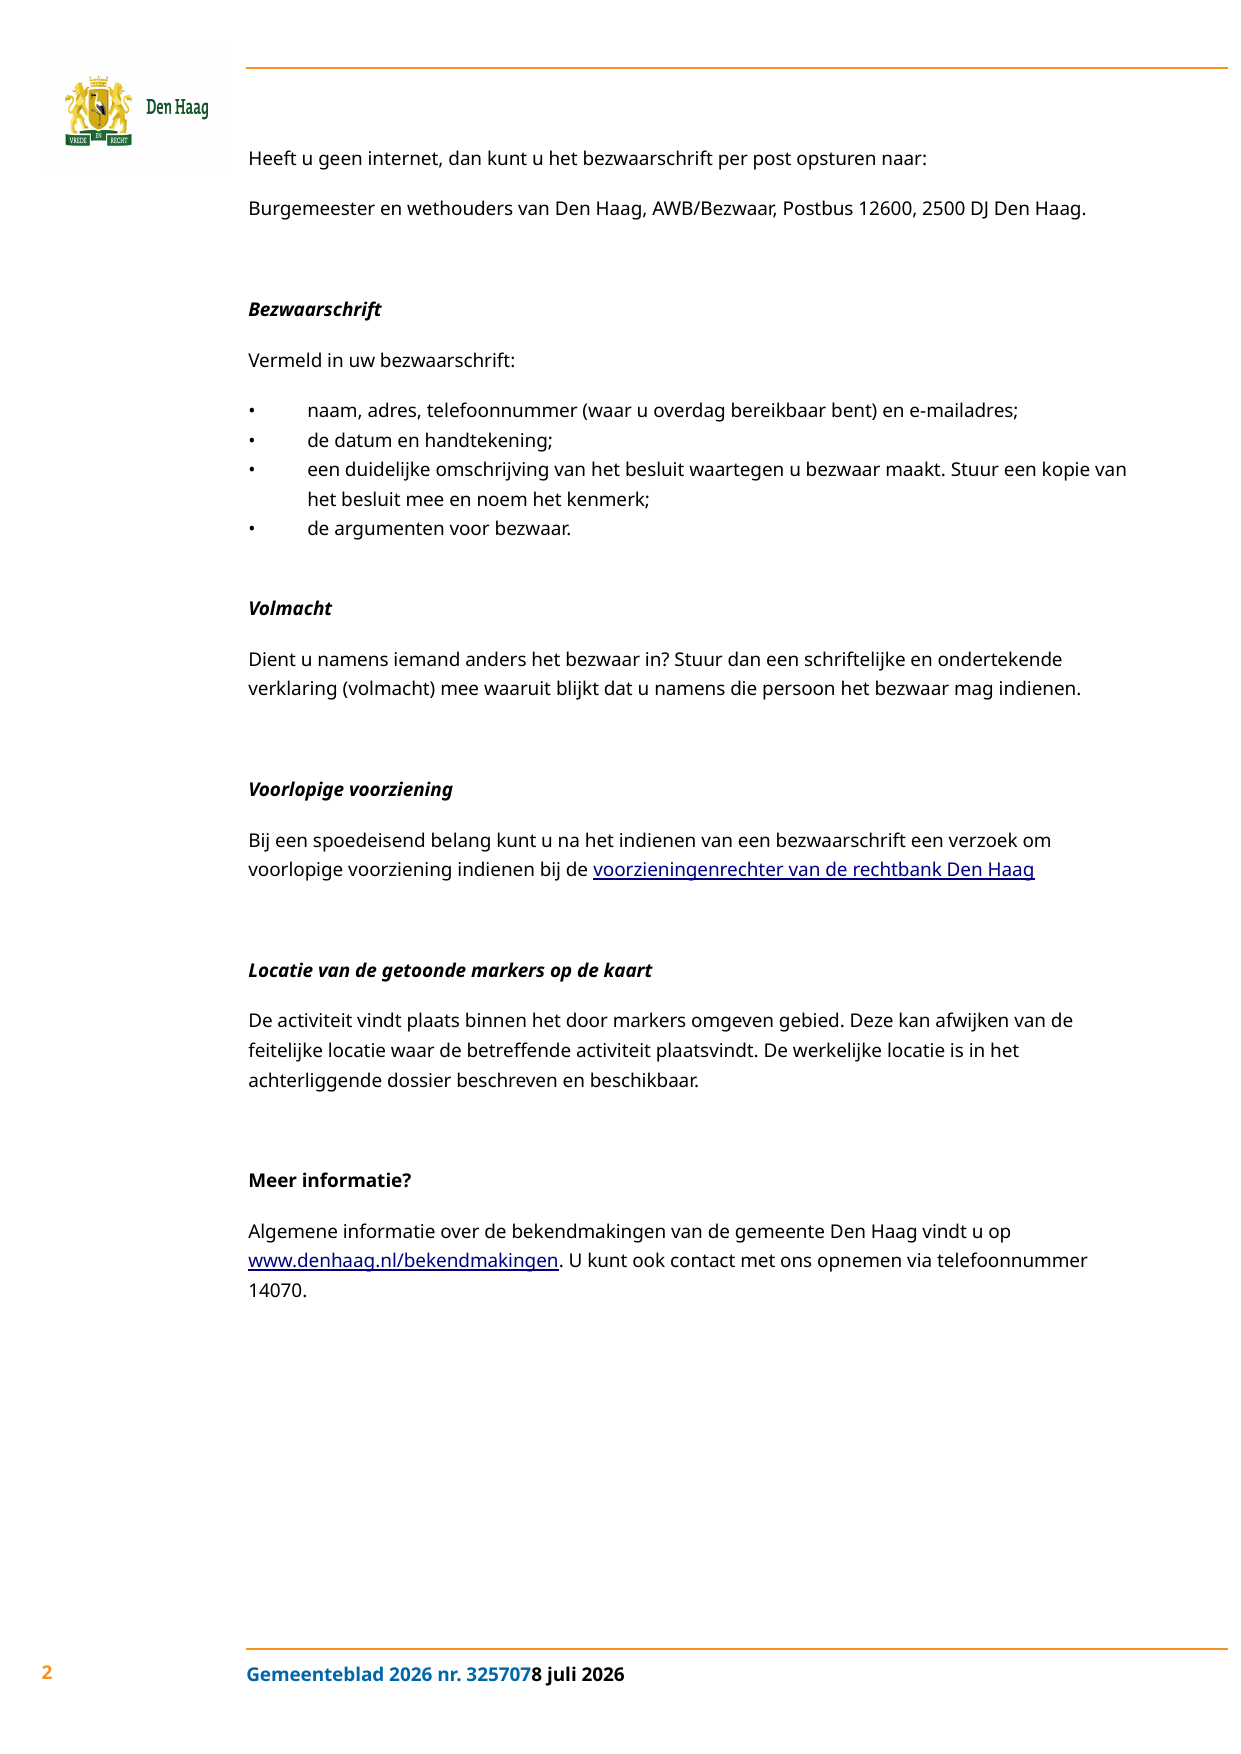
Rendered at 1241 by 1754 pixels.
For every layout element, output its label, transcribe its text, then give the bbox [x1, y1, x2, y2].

list een duidelijke omschrijving van het besluit waartegen u bezwaar maakt. Stuur een kopie van het besluit mee en noem het kenmerk; [248, 456, 1152, 512]
list de datum en handtekening; [248, 427, 1152, 453]
text De activiteit vindt plaats binnen het door markers omgeven gebied. Deze kan afwijken van de feitelijke locatie waar de betreffende activiteit plaatsvindt. De werkelijke locatie is in het achterliggende dossier beschreven en beschikbaar. [248, 1008, 1152, 1093]
text Vermeld in uw bezwaarschrift: [248, 347, 1152, 373]
text Heeft u geen internet, dan kunt u het bezwaarschrift per post opsturen naar: [248, 145, 1152, 171]
text Volmacht [248, 596, 1152, 621]
text Bij een spoedeisend belang kunt u na het indienen van een bezwaarschrift een verzoek om voorlopige voorziening indienen bij de voorzieningenrechter van de rechtbank Den Haag [248, 827, 1152, 882]
picture [41, 47, 231, 172]
text Burgemeester en wethouders van Den Haag, AWB/Bezwaar, Postbus 12600, 2500 DJ Den Haag. [248, 196, 1152, 221]
text Algemene informatie over de bekendmakingen van de gemeente Den Haag vindt u op www.denhaag.nl/bekendmakingen. U kunt ook contact met ons opnemen via telefoonnummer 14070. [248, 1218, 1152, 1303]
list naam, adres, telefoonnummer (waar u overdag bereikbaar bent) en e-mailadres; [248, 397, 1152, 423]
text Bezwaarschrift [248, 296, 1152, 322]
list de argumenten voor bezwaar. [248, 516, 1152, 541]
text Dient u namens iemand anders het bezwaar in? Stuur dan een schriftelijke en ondertekende verklaring (volmacht) mee waaruit blijkt dat u namens die persoon het bezwaar mag indienen. [248, 646, 1152, 701]
text Locatie van de getoonde markers op de kaart [248, 957, 1152, 983]
text Meer informatie? [248, 1168, 1152, 1193]
text Voorlopige voorziening [248, 776, 1152, 802]
